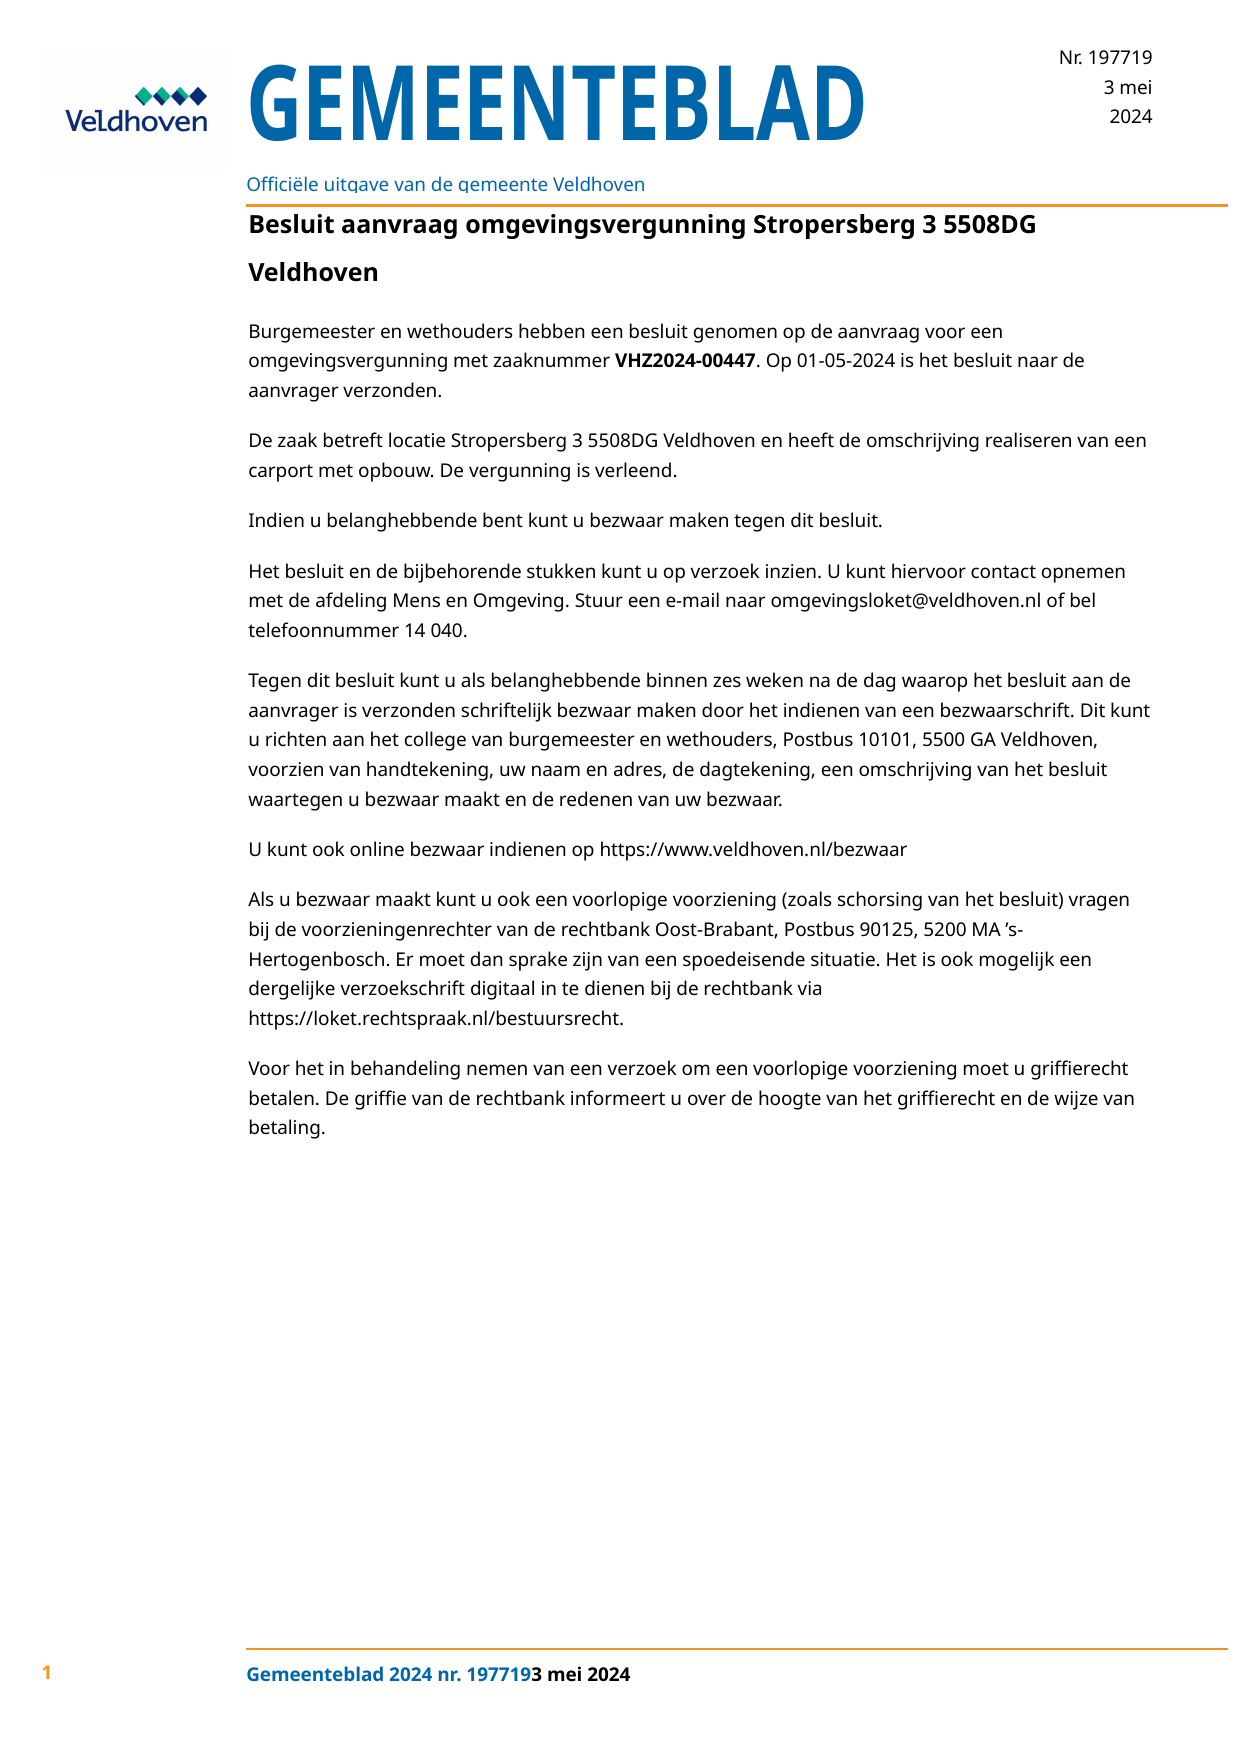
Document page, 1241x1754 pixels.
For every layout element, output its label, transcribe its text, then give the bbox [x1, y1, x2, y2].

text Indien u belanghebbende bent kunt u bezwaar maken tegen dit besluit. [248, 507, 1152, 533]
text Als u bezwaar maakt kunt u ook een voorlopige voorziening (zoals schorsing van het besluit) vragen bij de voorzieningenrechter van de rechtbank Oost-Brabant, Postbus 90125, 5200 MA ’s-Hertogenbosch. Er moet dan sprake zijn van een spoedeisende situatie. Het is ook mogelijk een dergelijke verzoekschrift digitaal in te dienen bij de rechtbank via https://loket.rechtspraak.nl/bestuursrecht. [248, 887, 1152, 1031]
text Tegen dit besluit kunt u als belanghebbende binnen zes weken na de dag waarop het besluit aan de aanvrager is verzonden schriftelijk bezwaar maken door het indienen van een bezwaarschrift. Dit kunt u richten aan het college van burgemeester en wethouders, Postbus 10101, 5500 GA Veldhoven, voorzien van handtekening, uw naam en adres, de dagtekening, een omschrijving van het besluit waartegen u bezwaar maakt en de redenen van uw bezwaar. [248, 667, 1152, 812]
text Burgemeester en wethouders hebben een besluit genomen op de aanvraag voor een omgevingsvergunning met zaaknummer VHZ2024-00447. Op 01-05-2024 is het besluit naar de aanvrager verzonden. [248, 318, 1152, 403]
text Besluit aanvraag omgevingsvergunning Stropersberg 3 5508DG Veldhoven [248, 207, 1152, 288]
text De zaak betreft locatie Stropersberg 3 5508DG Veldhoven en heeft de omschrijving realiseren van een carport met opbouw. De vergunning is verleend. [248, 427, 1152, 483]
text Voor het in behandeling nemen van een verzoek om een voorlopige voorziening moet u griffierecht betalen. De griffie van de rechtbank informeert u over de hoogte van het griffierecht en de wijze van betaling. [248, 1055, 1152, 1140]
text Het besluit en de bijbehorende stukken kunt u op verzoek inzien. U kunt hiervoor contact opnemen met de afdeling Mens en Omgeving. Stuur een e-mail naar omgevingsloket@veldhoven.nl of bel telefoonnummer 14 040. [248, 558, 1152, 643]
text U kunt ook online bezwaar indienen op https://www.veldhoven.nl/bezwaar [248, 836, 1152, 862]
picture [41, 47, 231, 172]
